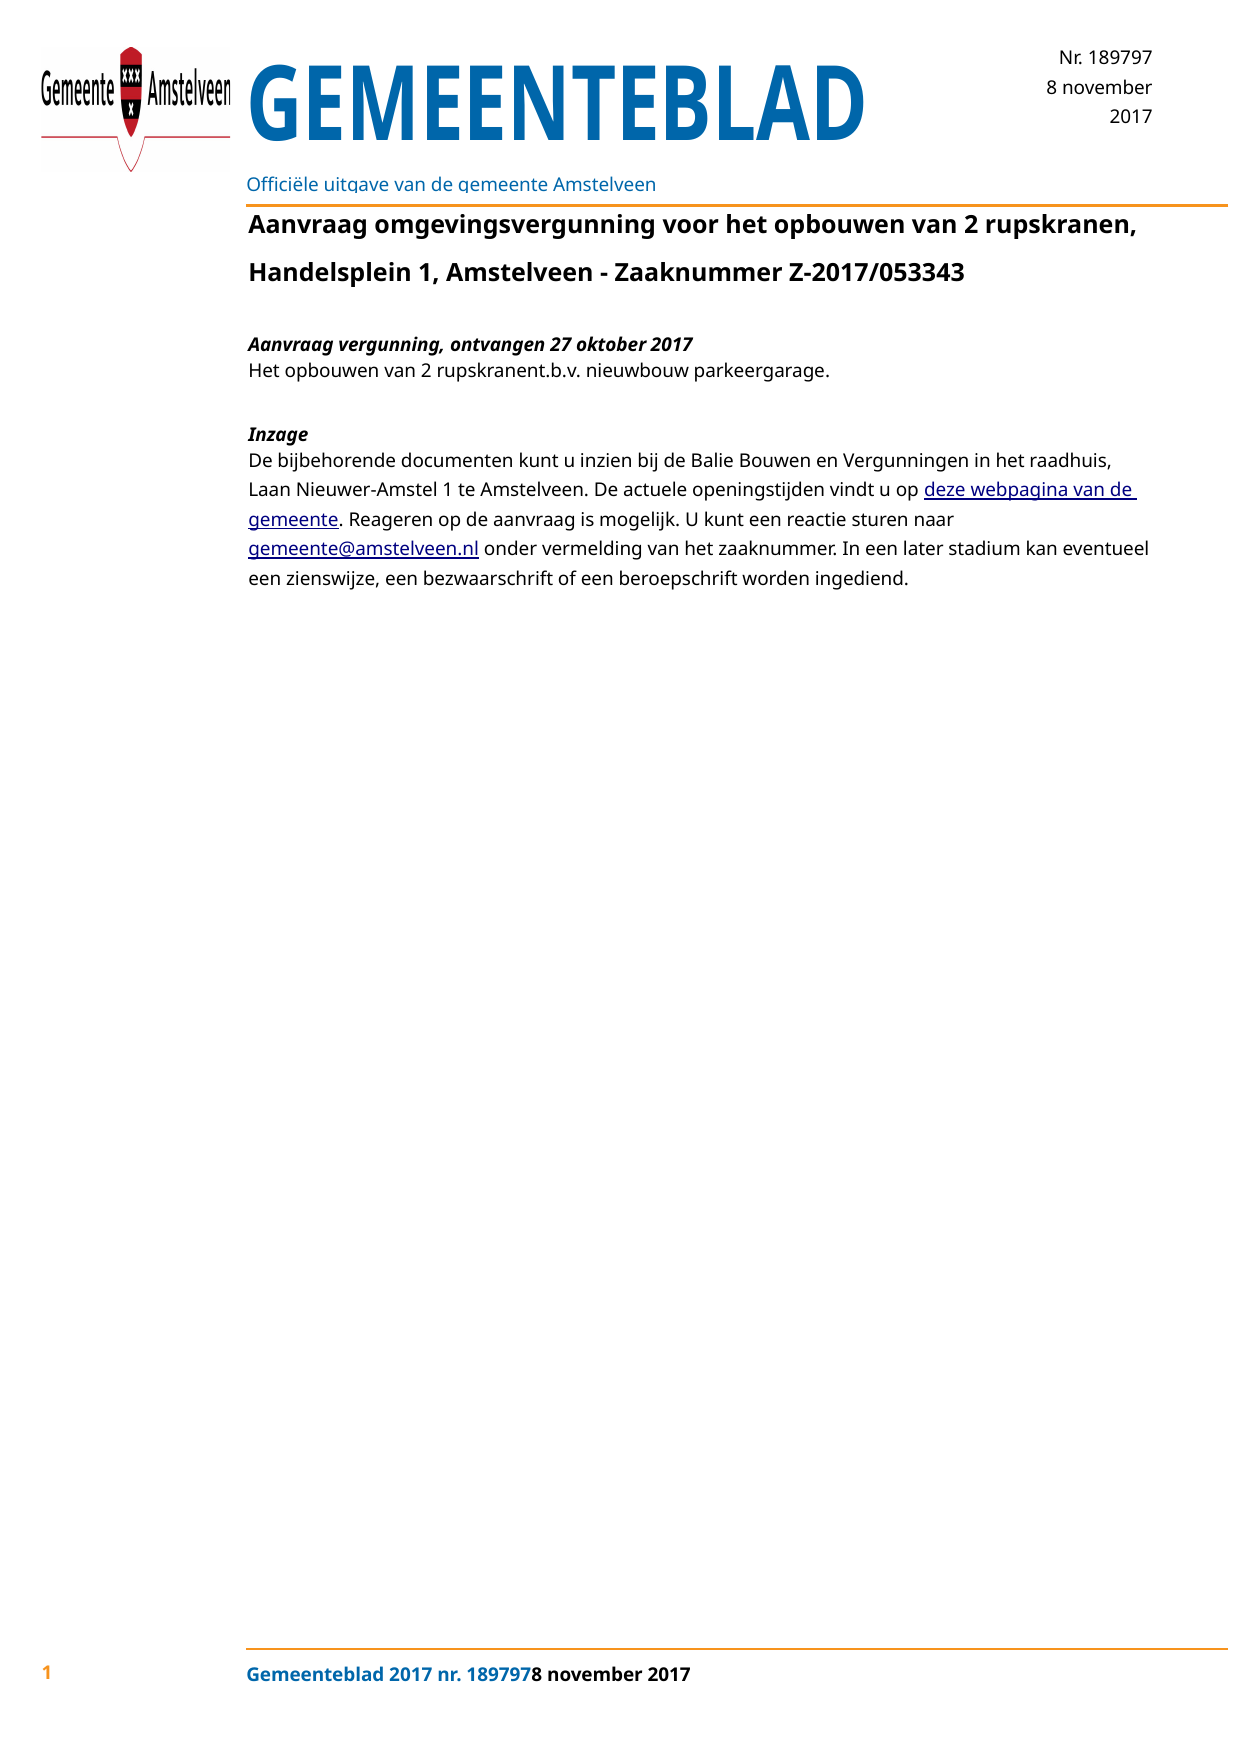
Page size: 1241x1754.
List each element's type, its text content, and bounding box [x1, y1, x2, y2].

picture [41, 47, 231, 172]
text De bijbehorende documenten kunt u inzien bij de Balie Bouwen en Vergunningen in het raadhuis, Laan Nieuwer-Amstel 1 te Amstelveen. De actuele openingstijden vindt u op deze webpagina van de gemeente. Reageren op de aanvraag is mogelijk. U kunt een reactie sturen naar gemeente@amstelveen.nl onder vermelding van het zaaknummer. In een later stadium kan eventueel een zienswijze, een bezwaarschrift of een beroepschrift worden ingediend. [248, 447, 1152, 591]
text Het opbouwen van 2 rupskranent.b.v. nieuwbouw parkeergarage. [248, 357, 1152, 383]
text Aanvraag vergunning, ontvangen 27 oktober 2017 [248, 331, 1152, 357]
text Inzage [248, 421, 1152, 447]
text Aanvraag omgevingsvergunning voor het opbouwen van 2 rupskranen, Handelsplein 1, Amstelveen - Zaaknummer Z-2017/053343 [248, 207, 1152, 288]
